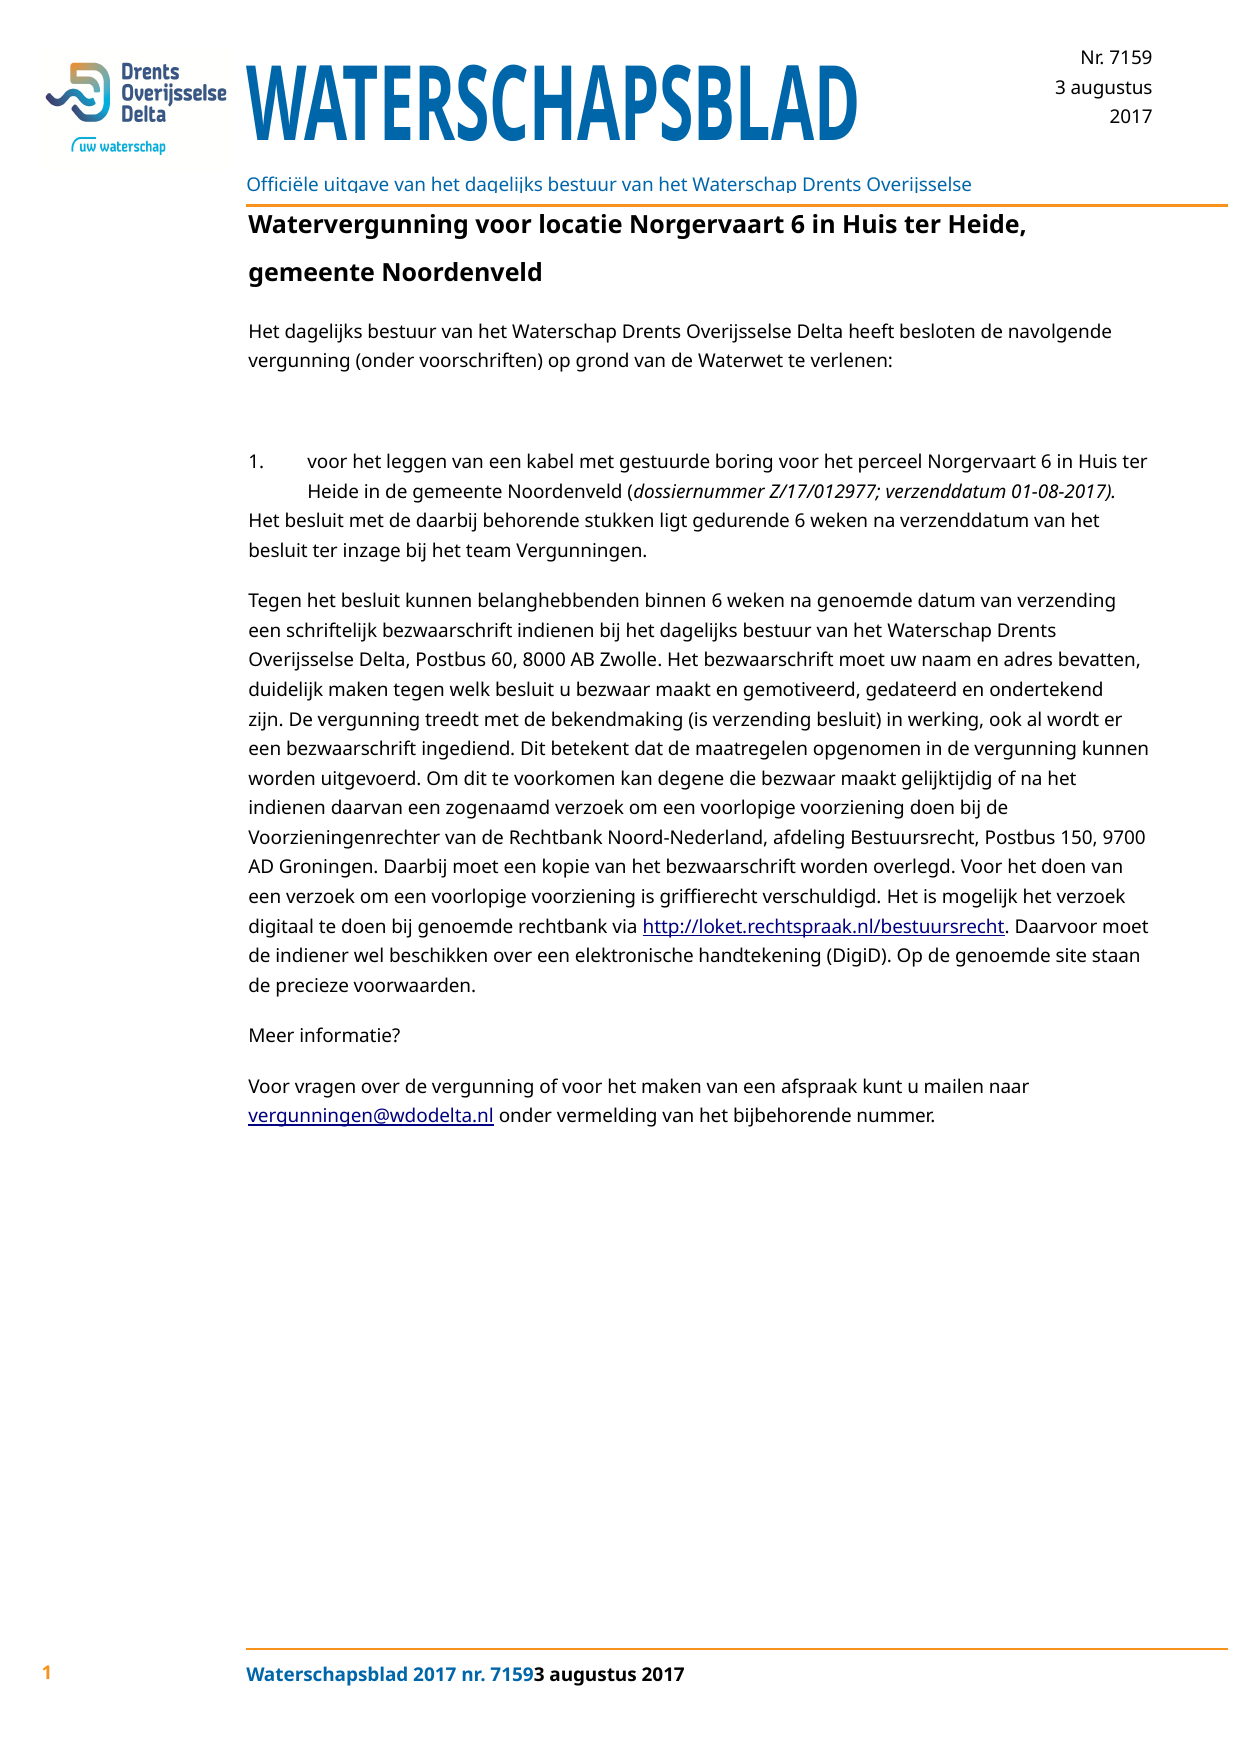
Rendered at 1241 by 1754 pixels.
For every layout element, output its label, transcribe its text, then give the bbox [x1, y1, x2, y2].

text Voor vragen over de vergunning of voor het maken van een afspraak kunt u mailen naar vergunningen@wdodelta.nl onder vermelding van het bijbehorende nummer. [248, 1073, 1152, 1128]
list voor het leggen van een kabel met gestuurde boring voor het perceel Norgervaart 6 in Huis ter Heide in de gemeente Noordenveld (dossiernummer Z/17/012977; verzenddatum 01-08-2017). [248, 448, 1152, 504]
text Meer informatie? [248, 1022, 1152, 1048]
text Tegen het besluit kunnen belanghebbenden binnen 6 weken na genoemde datum van verzending een schriftelijk bezwaarschrift indienen bij het dagelijks bestuur van het Waterschap Drents Overijsselse Delta, Postbus 60, 8000 AB Zwolle. Het bezwaarschrift moet uw naam en adres bevatten, duidelijk maken tegen welk besluit u bezwaar maakt en gemotiveerd, gedateerd en ondertekend zijn. De vergunning treedt met de bekendmaking (is verzending besluit) in werking, ook al wordt er een bezwaarschrift ingediend. Dit betekent dat de maatregelen opgenomen in de vergunning kunnen worden uitgevoerd. Om dit te voorkomen kan degene die bezwaar maakt gelijktijdig of na het indienen daarvan een zogenaamd verzoek om een voorlopige voorziening doen bij de Voorzieningenrechter van de Rechtbank Noord-Nederland, afdeling Bestuursrecht, Postbus 150, 9700 AD Groningen. Daarbij moet een kopie van het bezwaarschrift worden overlegd. Voor het doen van een verzoek om een voorlopige voorziening is griffierecht verschuldigd. Het is mogelijk het verzoek digitaal te doen bij genoemde rechtbank via http://loket.rechtspraak.nl/bestuursrecht. Daarvoor moet de indiener wel beschikken over een elektronische handtekening (DigiD). Op de genoemde site staan de precieze voorwaarden. [248, 587, 1152, 998]
text Het besluit met de daarbij behorende stukken ligt gedurende 6 weken na verzenddatum van het besluit ter inzage bij het team Vergunningen. [248, 507, 1152, 563]
text Het dagelijks bestuur van het Waterschap Drents Overijsselse Delta heeft besloten de navolgende vergunning (onder voorschriften) op grond van de Waterwet te verlenen: [248, 318, 1152, 373]
picture [41, 47, 231, 172]
text Watervergunning voor locatie Norgervaart 6 in Huis ter Heide, gemeente Noordenveld [248, 207, 1152, 288]
